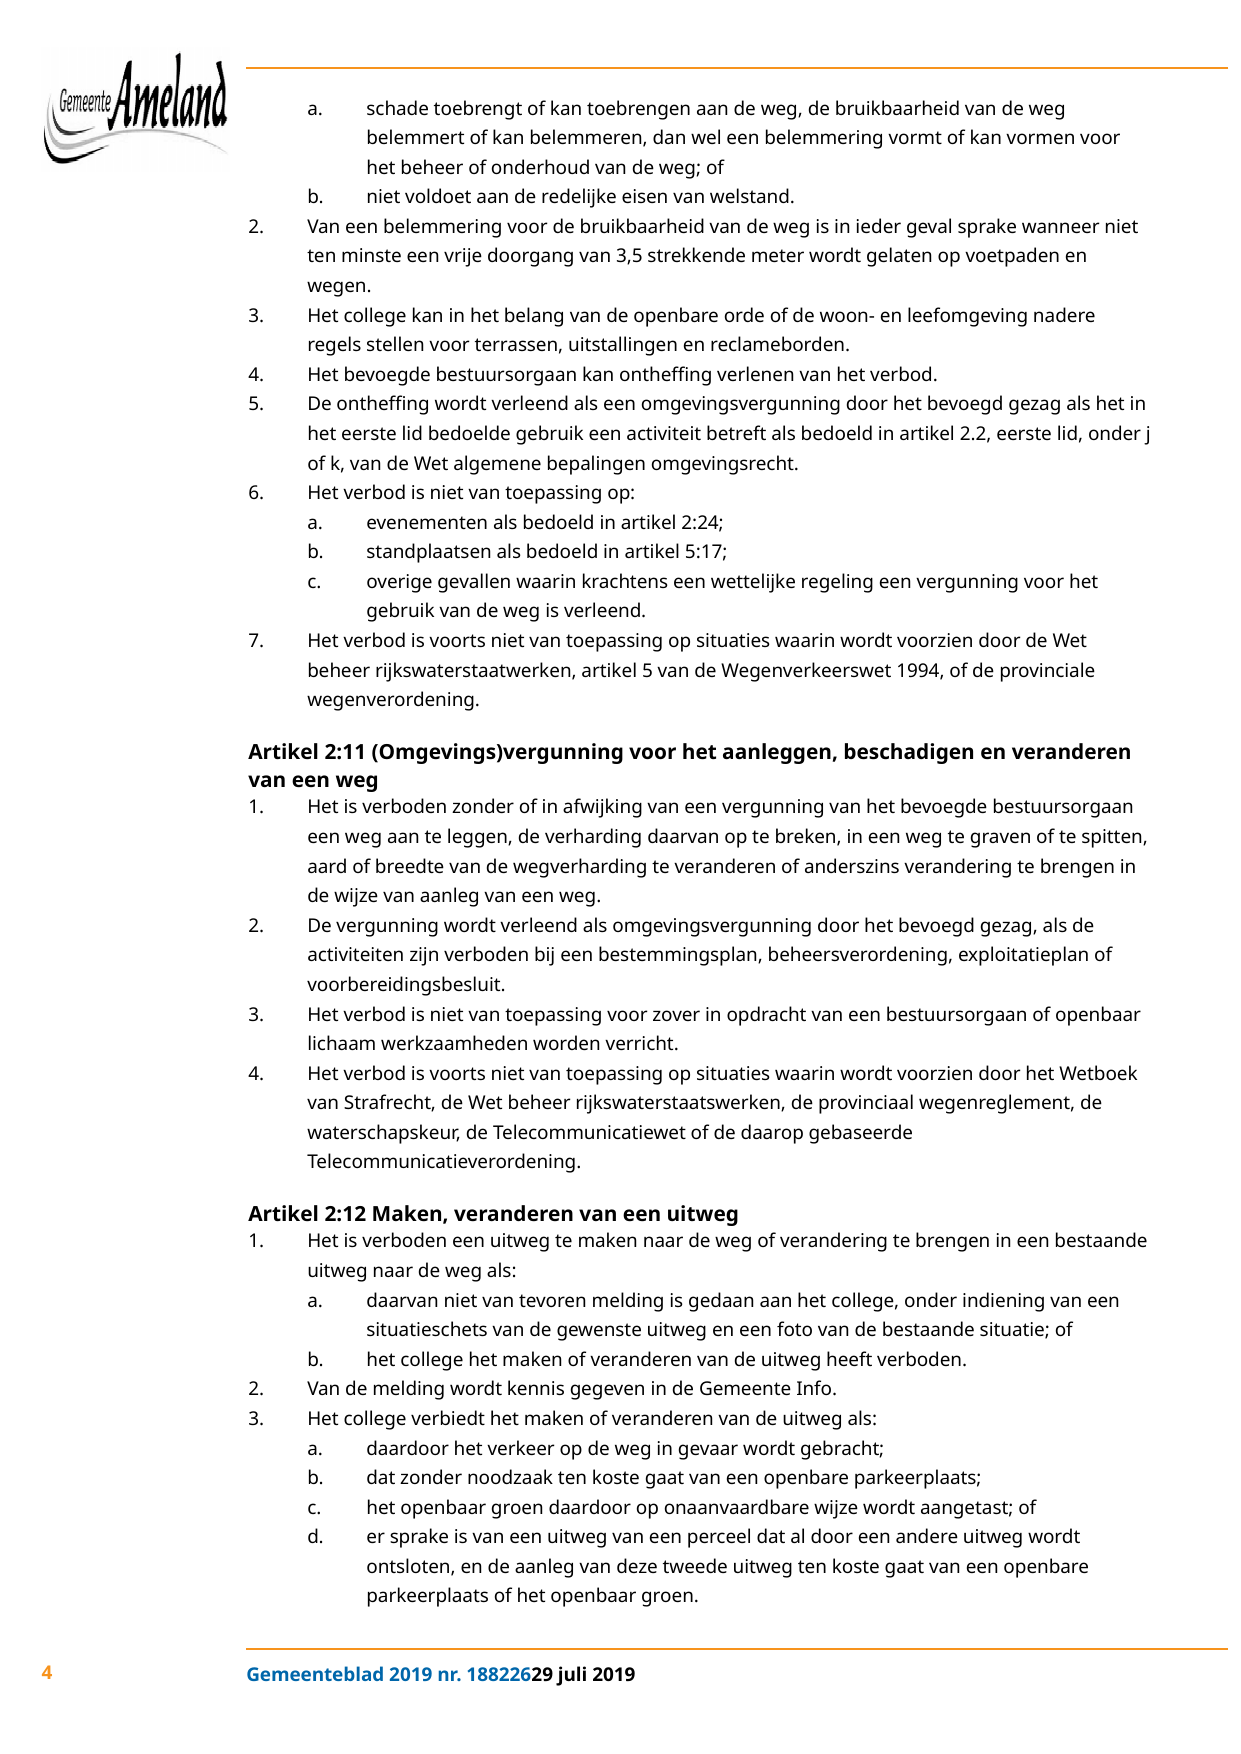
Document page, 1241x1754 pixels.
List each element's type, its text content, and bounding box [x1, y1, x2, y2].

list het openbaar groen daardoor op onaanvaardbare wijze wordt aangetast; of [307, 1494, 1152, 1519]
picture [41, 47, 231, 172]
list Het bevoegde bestuursorgaan kan ontheffing verlenen van het verbod. [248, 361, 1152, 387]
list Het verbod is niet van toepassing op: [248, 479, 1152, 505]
list daardoor het verkeer op de weg in gevaar wordt gebracht; [307, 1435, 1152, 1460]
list Het verbod is voorts niet van toepassing op situaties waarin wordt voorzien door het Wetboek van Strafrecht, de Wet beheer rijkswaterstaatswerken, de provinciaal wegenreglement, de waterschapskeur, de Telecommunicatiewet of de daarop gebaseerde Telecommunicatieverordening. [248, 1060, 1152, 1174]
list er sprake is van een uitweg van een perceel dat al door een andere uitweg wordt ontsloten, en de aanleg van deze tweede uitweg ten koste gaat van een openbare parkeerplaats of het openbaar groen. [307, 1523, 1152, 1608]
text Artikel 2:12 Maken, veranderen van een uitweg [248, 1199, 1152, 1228]
list Het college verbiedt het maken of veranderen van de uitweg als: [248, 1405, 1152, 1431]
list De ontheffing wordt verleend als een omgevingsvergunning door het bevoegd gezag als het in het eerste lid bedoelde gebruik een activiteit betreft als bedoeld in artikel 2.2, eerste lid, onder j of k, van de Wet algemene bepalingen omgevingsrecht. [248, 391, 1152, 476]
list standplaatsen als bedoeld in artikel 5:17; [307, 538, 1152, 564]
text Artikel 2:11 (Omgevings)vergunning voor het aanleggen, beschadigen en veranderen van een weg [248, 737, 1152, 794]
list Van een belemmering voor de bruikbaarheid van de weg is in ieder geval sprake wanneer niet ten minste een vrije doorgang van 3,5 strekkende meter wordt gelaten op voetpaden en wegen. [248, 213, 1152, 298]
list Het is verboden zonder of in afwijking van een vergunning van het bevoegde bestuursorgaan een weg aan te leggen, de verharding daarvan op te breken, in een weg te graven of te spitten, aard of breedte van de wegverharding te veranderen of anderszins verandering te brengen in de wijze van aanleg van een weg. [248, 794, 1152, 908]
list Het verbod is niet van toepassing voor zover in opdracht van een bestuursorgaan of openbaar lichaam werkzaamheden worden verricht. [248, 1001, 1152, 1056]
list Van de melding wordt kennis gegeven in de Gemeente Info. [248, 1376, 1152, 1401]
list niet voldoet aan de redelijke eisen van welstand. [307, 183, 1152, 209]
list schade toebrengt of kan toebrengen aan de weg, de bruikbaarheid van de weg belemmert of kan belemmeren, dan wel een belemmering vormt of kan vormen voor het beheer of onderhoud van de weg; of [307, 95, 1152, 180]
list daarvan niet van tevoren melding is gedaan aan het college, onder indiening van een situatieschets van de gewenste uitweg en een foto van de bestaande situatie; of [307, 1287, 1152, 1342]
list Het college kan in het belang van de openbare orde of de woon- en leefomgeving nadere regels stellen voor terrassen, uitstallingen en reclameborden. [248, 302, 1152, 357]
list dat zonder noodzaak ten koste gaat van een openbare parkeerplaats; [307, 1464, 1152, 1490]
list Het is verboden een uitweg te maken naar de weg of verandering te brengen in een bestaande uitweg naar de weg als: [248, 1228, 1152, 1283]
list evenementen als bedoeld in artikel 2:24; [307, 509, 1152, 535]
list het college het maken of veranderen van de uitweg heeft verboden. [307, 1346, 1152, 1372]
list De vergunning wordt verleend als omgevingsvergunning door het bevoegd gezag, als de activiteiten zijn verboden bij een bestemmingsplan, beheersverordening, exploitatieplan of voorbereidingsbesluit. [248, 912, 1152, 997]
list Het verbod is voorts niet van toepassing op situaties waarin wordt voorzien door de Wet beheer rijkswaterstaatwerken, artikel 5 van de Wegenverkeerswet 1994, of de provinciale wegenverordening. [248, 627, 1152, 712]
list overige gevallen waarin krachtens een wettelijke regeling een vergunning voor het gebruik van de weg is verleend. [307, 568, 1152, 623]
